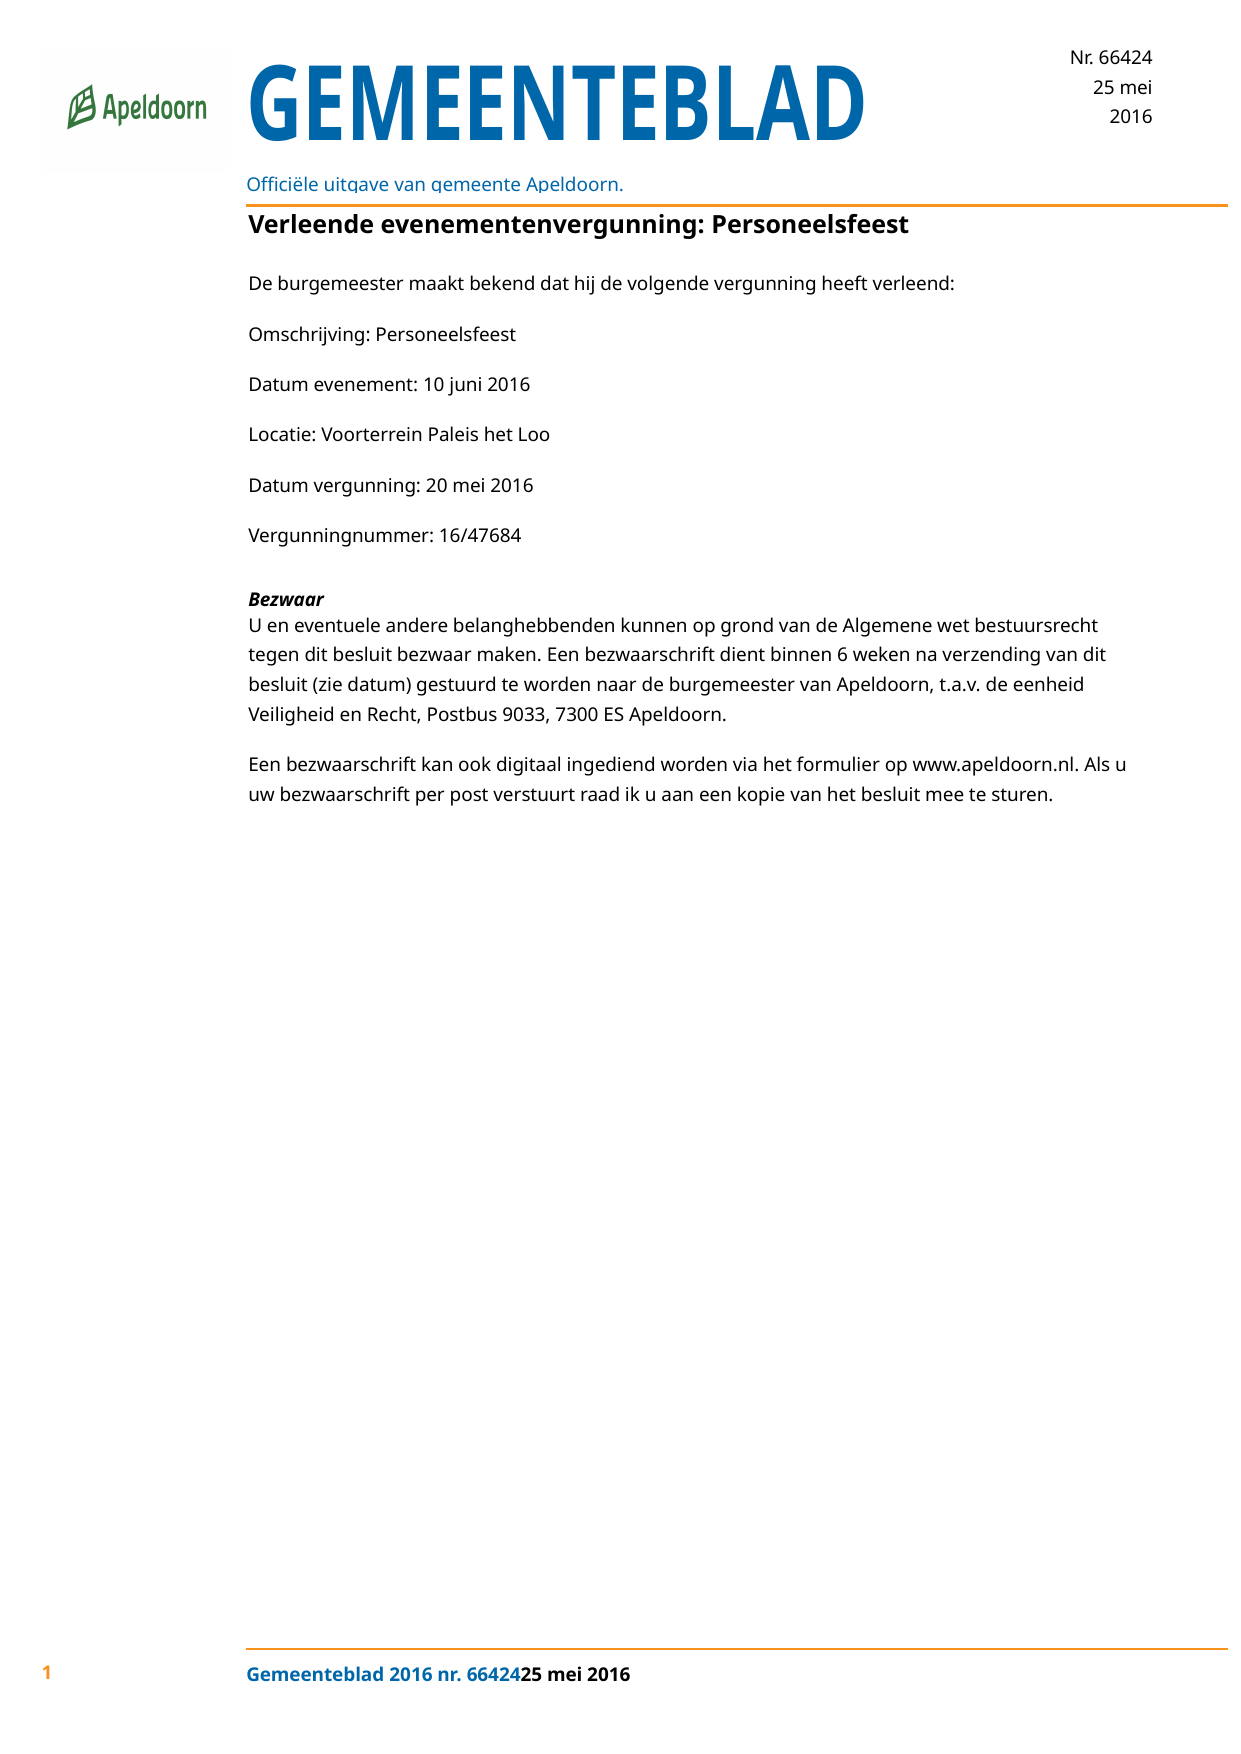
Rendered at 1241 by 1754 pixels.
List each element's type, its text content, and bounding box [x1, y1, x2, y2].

text Locatie: Voorterrein Paleis het Loo [248, 422, 1152, 447]
text Datum vergunning: 20 mei 2016 [248, 472, 1152, 498]
text De burgemeester maakt bekend dat hij de volgende vergunning heeft verleend: [248, 270, 1152, 296]
picture [41, 47, 231, 172]
text Omschrijving: Personeelsfeest [248, 321, 1152, 346]
text Verleende evenementenvergunning: Personeelsfeest [248, 207, 1152, 241]
text Vergunningnummer: 16/47684 [248, 522, 1152, 548]
text U en eventuele andere belanghebbenden kunnen op grond van de Algemene wet bestuursrecht tegen dit besluit bezwaar maken. Een bezwaarschrift dient binnen 6 weken na verzending van dit besluit (zie datum) gestuurd te worden naar de burgemeester van Apeldoorn, t.a.v. de eenheid Veiligheid en Recht, Postbus 9033, 7300 ES Apeldoorn. [248, 612, 1152, 727]
text Datum evenement: 10 juni 2016 [248, 371, 1152, 397]
text Bezwaar [248, 586, 1152, 612]
text Een bezwaarschrift kan ook digitaal ingediend worden via het formulier op www.apeldoorn.nl. Als u uw bezwaarschrift per post verstuurt raad ik u aan een kopie van het besluit mee te sturen. [248, 751, 1152, 807]
